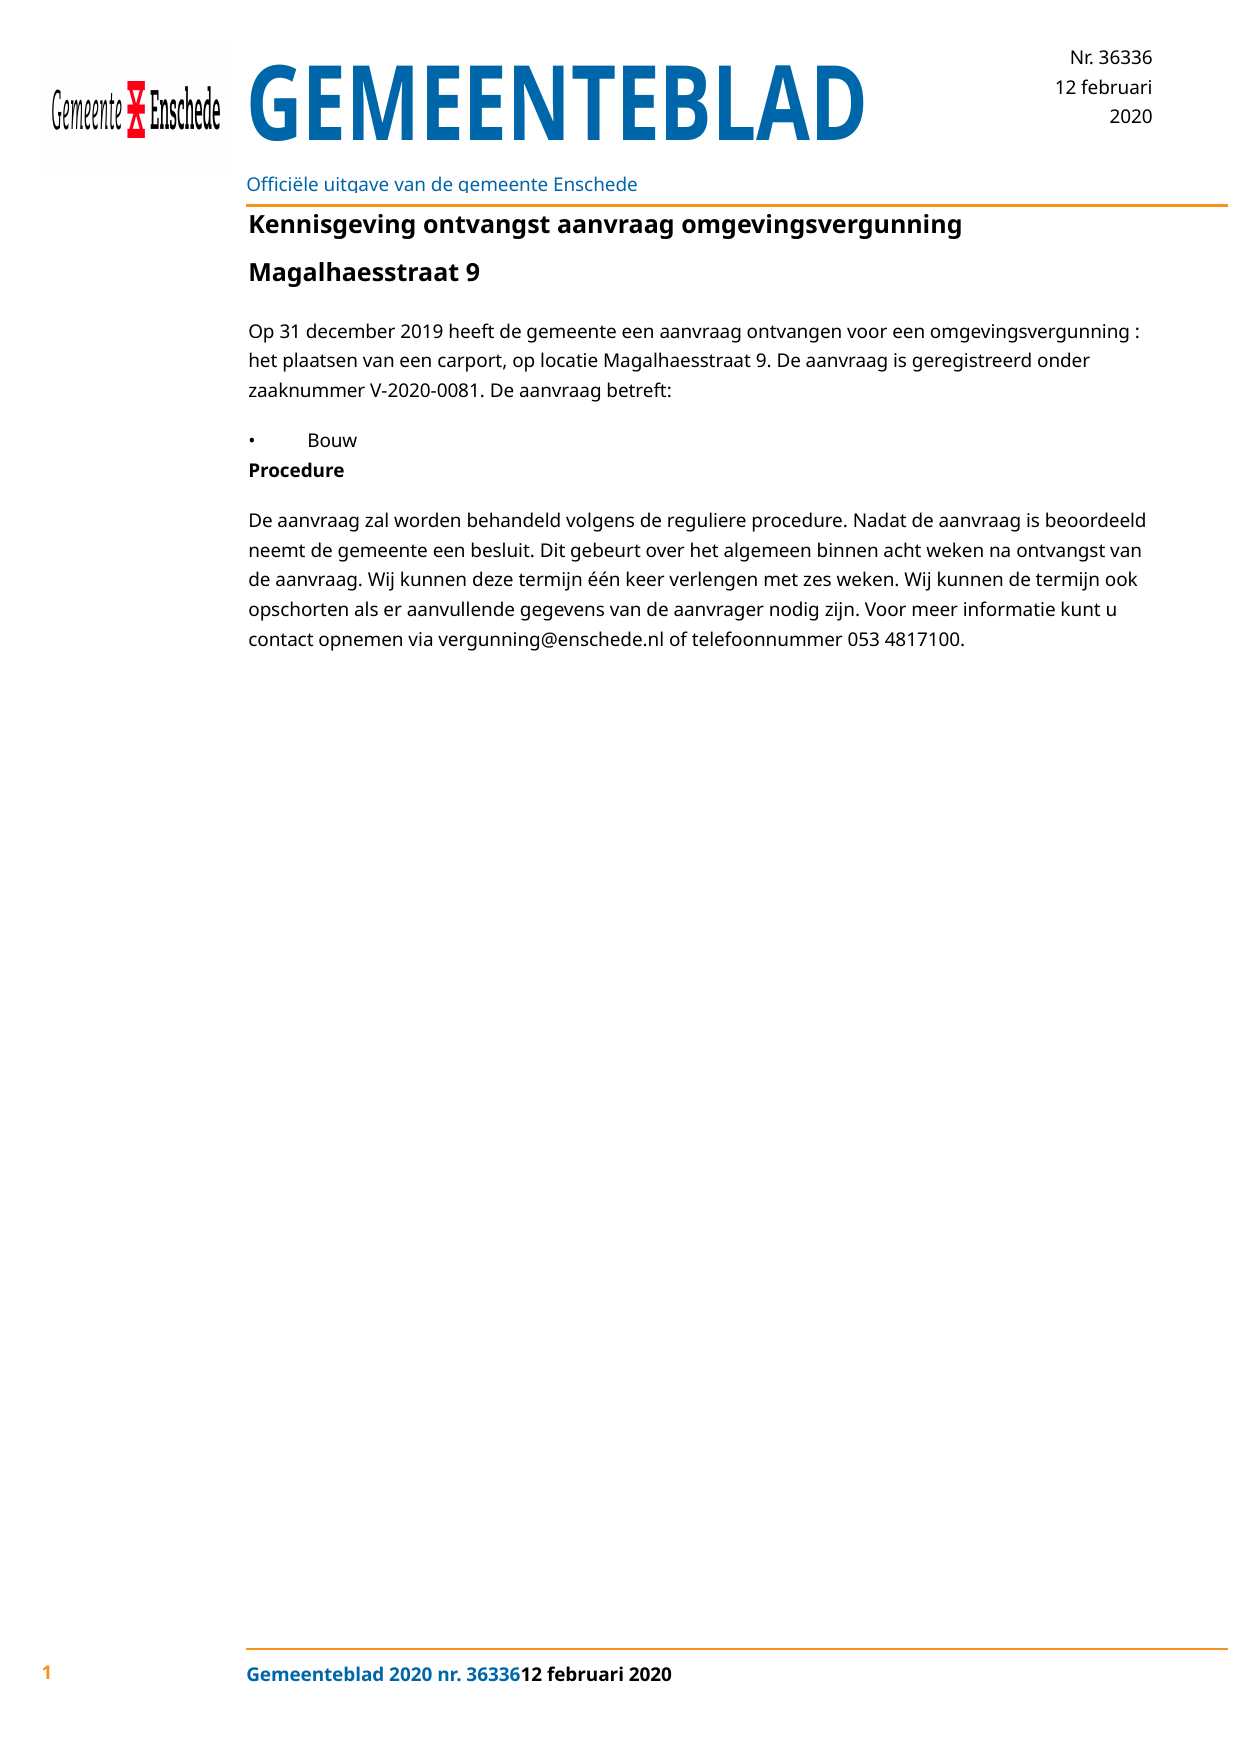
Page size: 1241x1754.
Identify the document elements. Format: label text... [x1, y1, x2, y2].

text De aanvraag zal worden behandeld volgens de reguliere procedure. Nadat de aanvraag is beoordeeld neemt de gemeente een besluit. Dit gebeurt over het algemeen binnen acht weken na ontvangst van de aanvraag. Wij kunnen deze termijn één keer verlengen met zes weken. Wij kunnen de termijn ook opschorten als er aanvullende gegevens van de aanvrager nodig zijn. Voor meer informatie kunt u contact opnemen via vergunning@enschede.nl of telefoonnummer 053 4817100. [248, 507, 1152, 652]
text Op 31 december 2019 heeft de gemeente een aanvraag ontvangen voor een omgevingsvergunning : het plaatsen van een carport, op locatie Magalhaesstraat 9. De aanvraag is geregistreerd onder zaaknummer V-2020-0081. De aanvraag betreft: [248, 318, 1152, 403]
list Bouw [248, 427, 1152, 453]
picture [41, 47, 231, 172]
text Kennisgeving ontvangst aanvraag omgevingsvergunning Magalhaesstraat 9 [248, 207, 1152, 288]
text Procedure [248, 457, 1152, 483]
